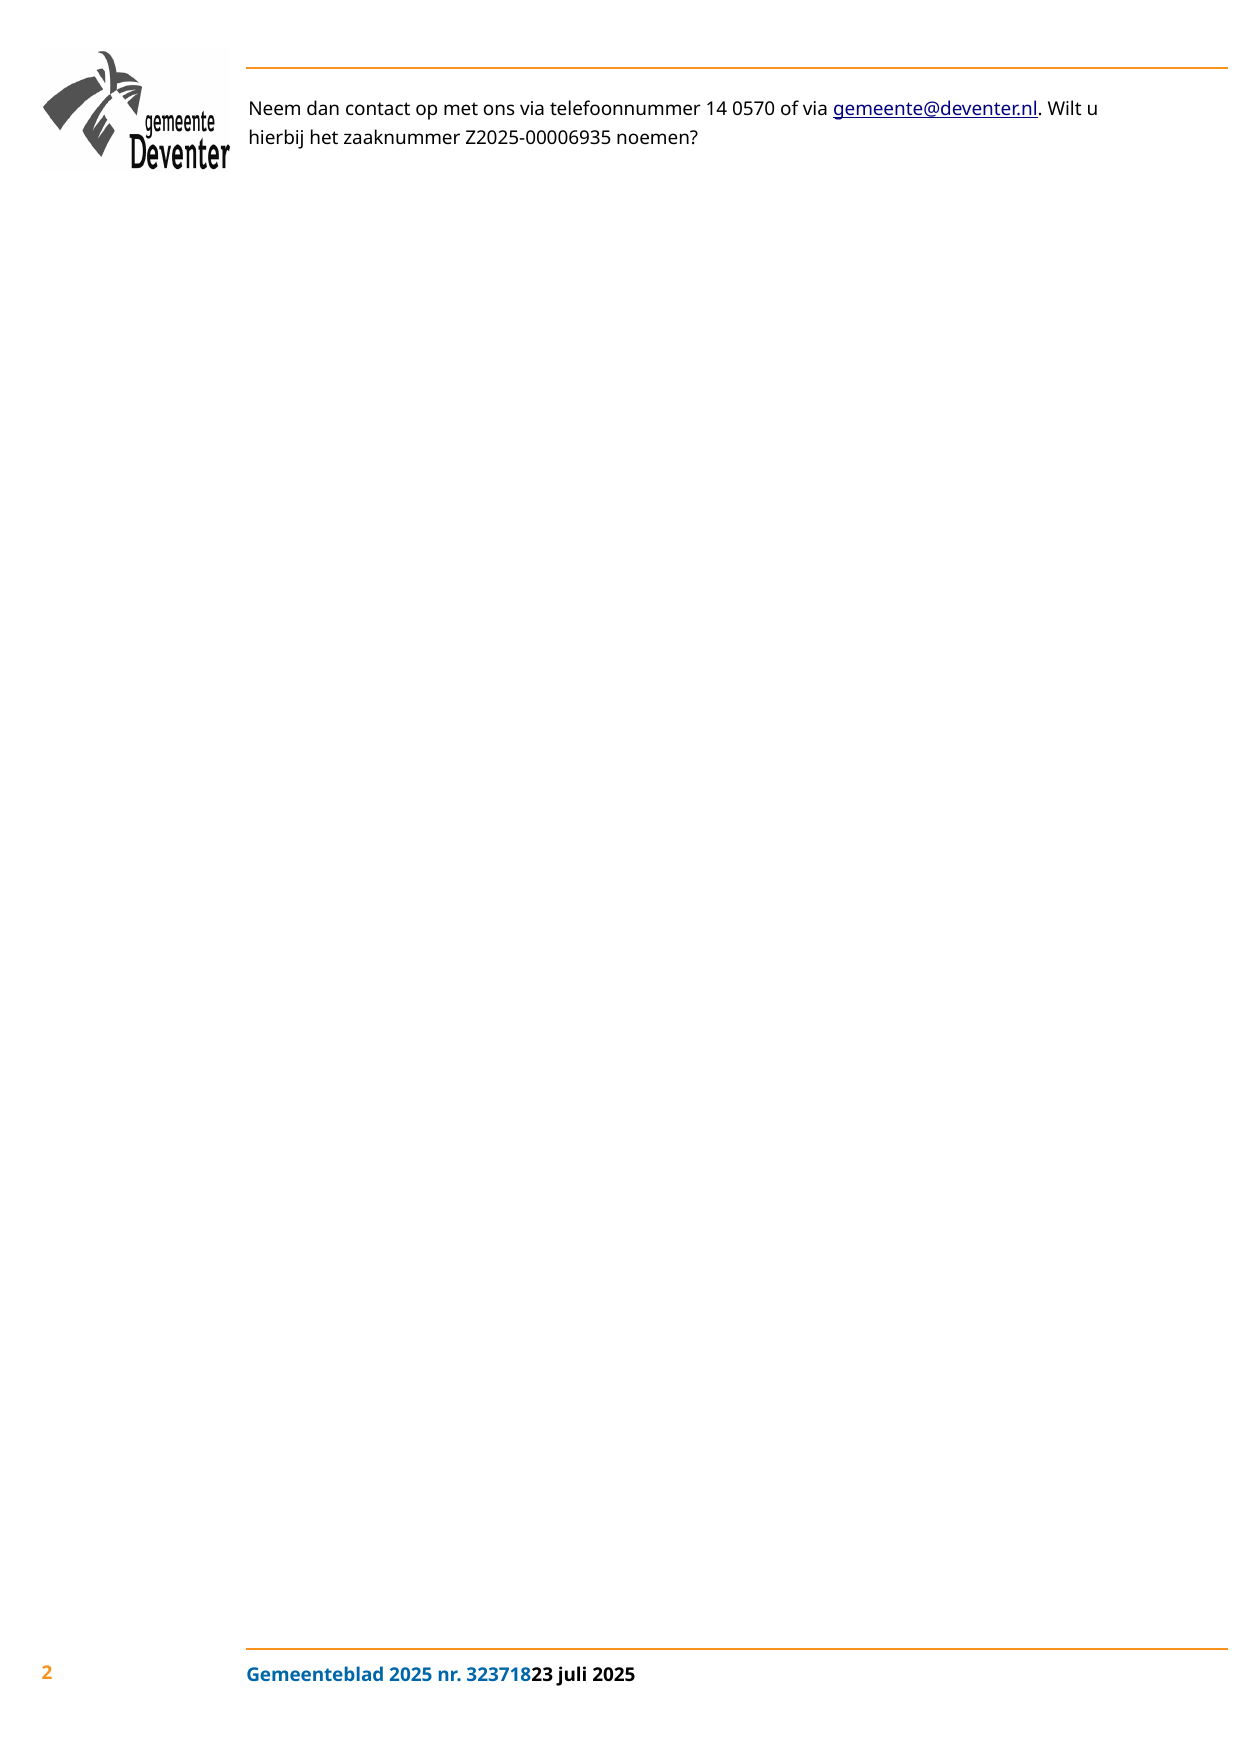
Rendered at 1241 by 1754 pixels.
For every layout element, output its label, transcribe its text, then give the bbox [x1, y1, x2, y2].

picture [41, 47, 231, 172]
text Neem dan contact op met ons via telefoonnummer 14 0570 of via gemeente@deventer.nl. Wilt u hierbij het zaaknummer Z2025-00006935 noemen? [248, 95, 1152, 150]
